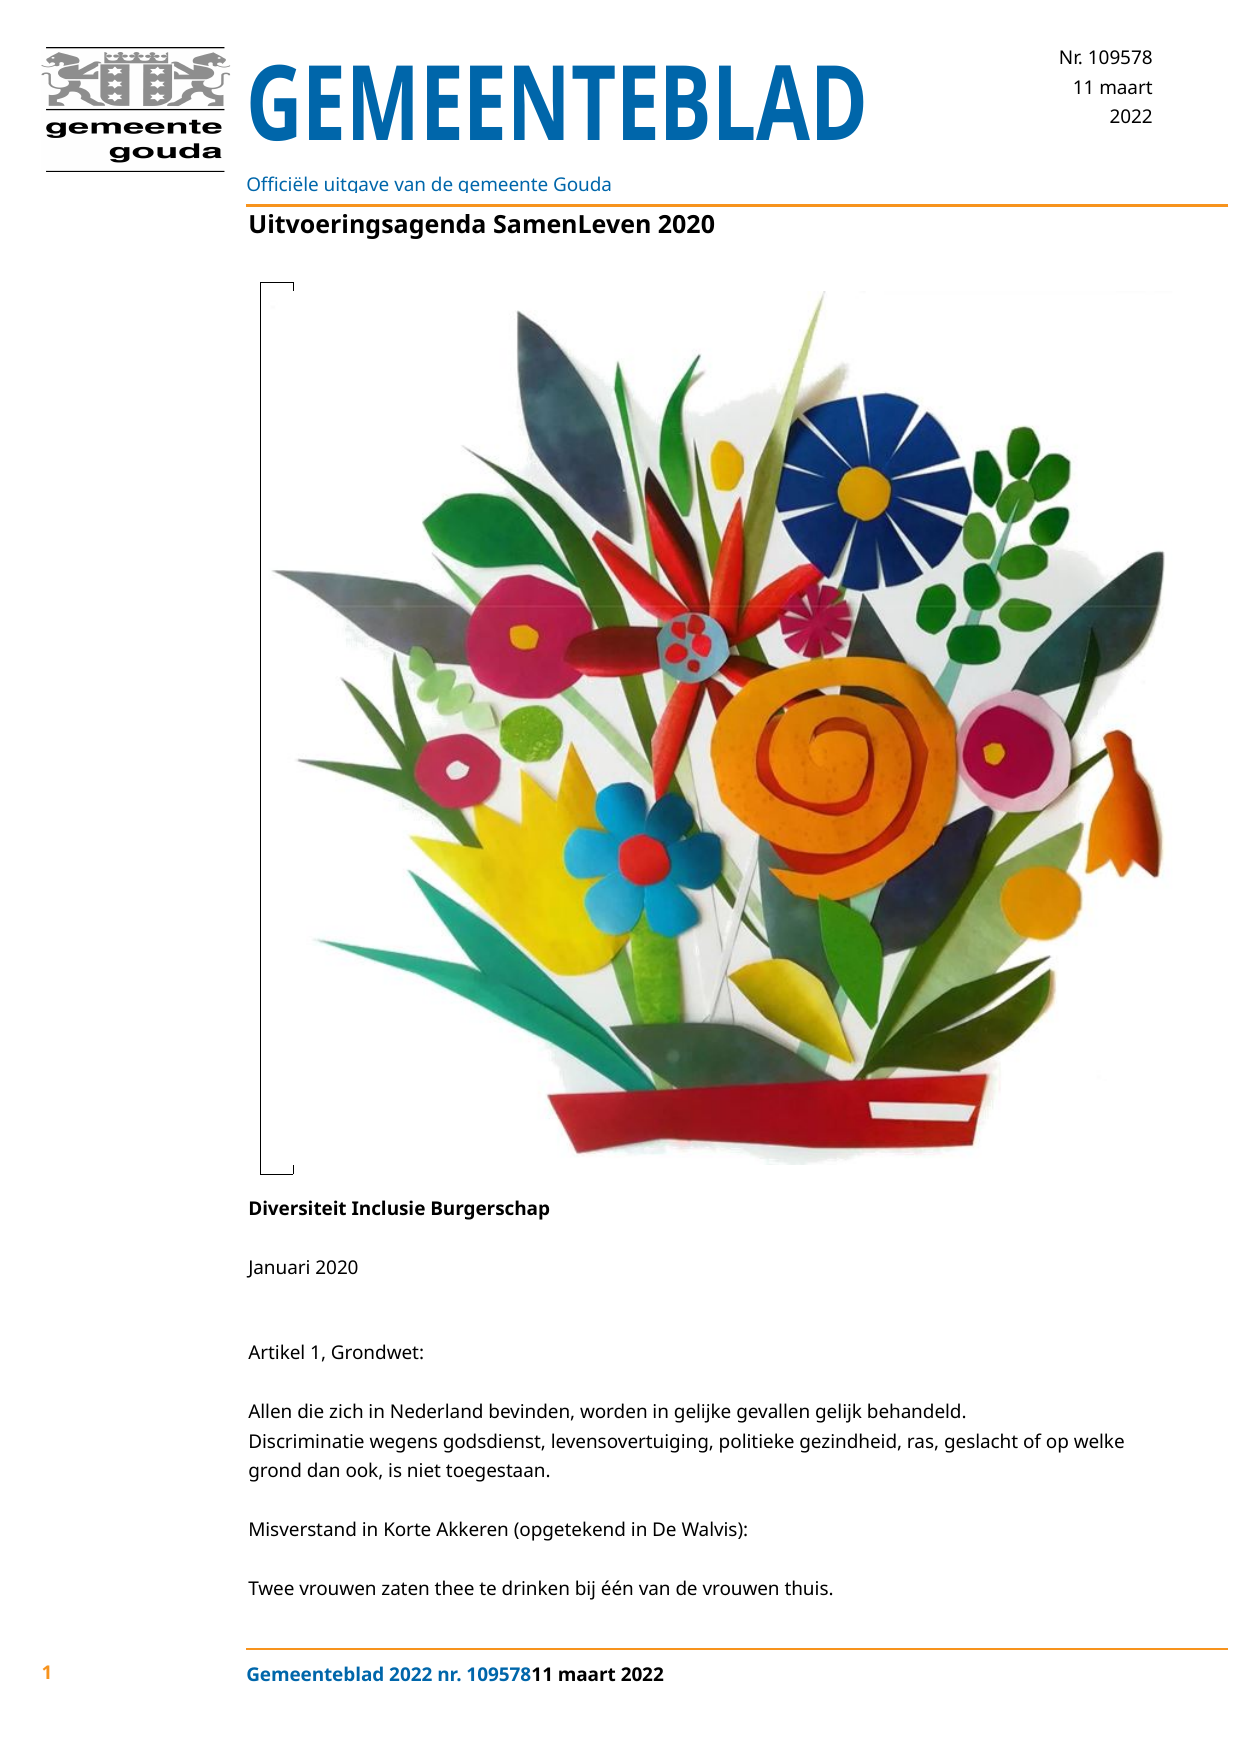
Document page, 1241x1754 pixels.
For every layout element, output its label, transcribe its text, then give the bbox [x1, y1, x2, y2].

text Januari 2020 [248, 1254, 1152, 1280]
text Diversiteit Inclusie Burgerschap [248, 1195, 1152, 1221]
text Misverstand in Korte Akkeren (opgetekend in De Walvis): [248, 1516, 1152, 1542]
text Artikel 1, Grondwet: [248, 1339, 1152, 1365]
picture [41, 47, 231, 172]
text Uitvoeringsagenda SamenLeven 2020 [248, 207, 1152, 241]
table_header Twee vrouwen zaten thee te drinken bij één van de vrouwen thuis. [248, 1575, 1152, 1601]
table_header Allen die zich in Nederland bevinden, worden in gelijke gevallen gelijk behandeld. Discriminatie wegens godsdienst, levensovertuiging, politieke gezindheid, ras, geslacht of op welke grond dan ook, is niet toegestaan. [248, 1398, 1152, 1483]
picture [268, 291, 1173, 1165]
